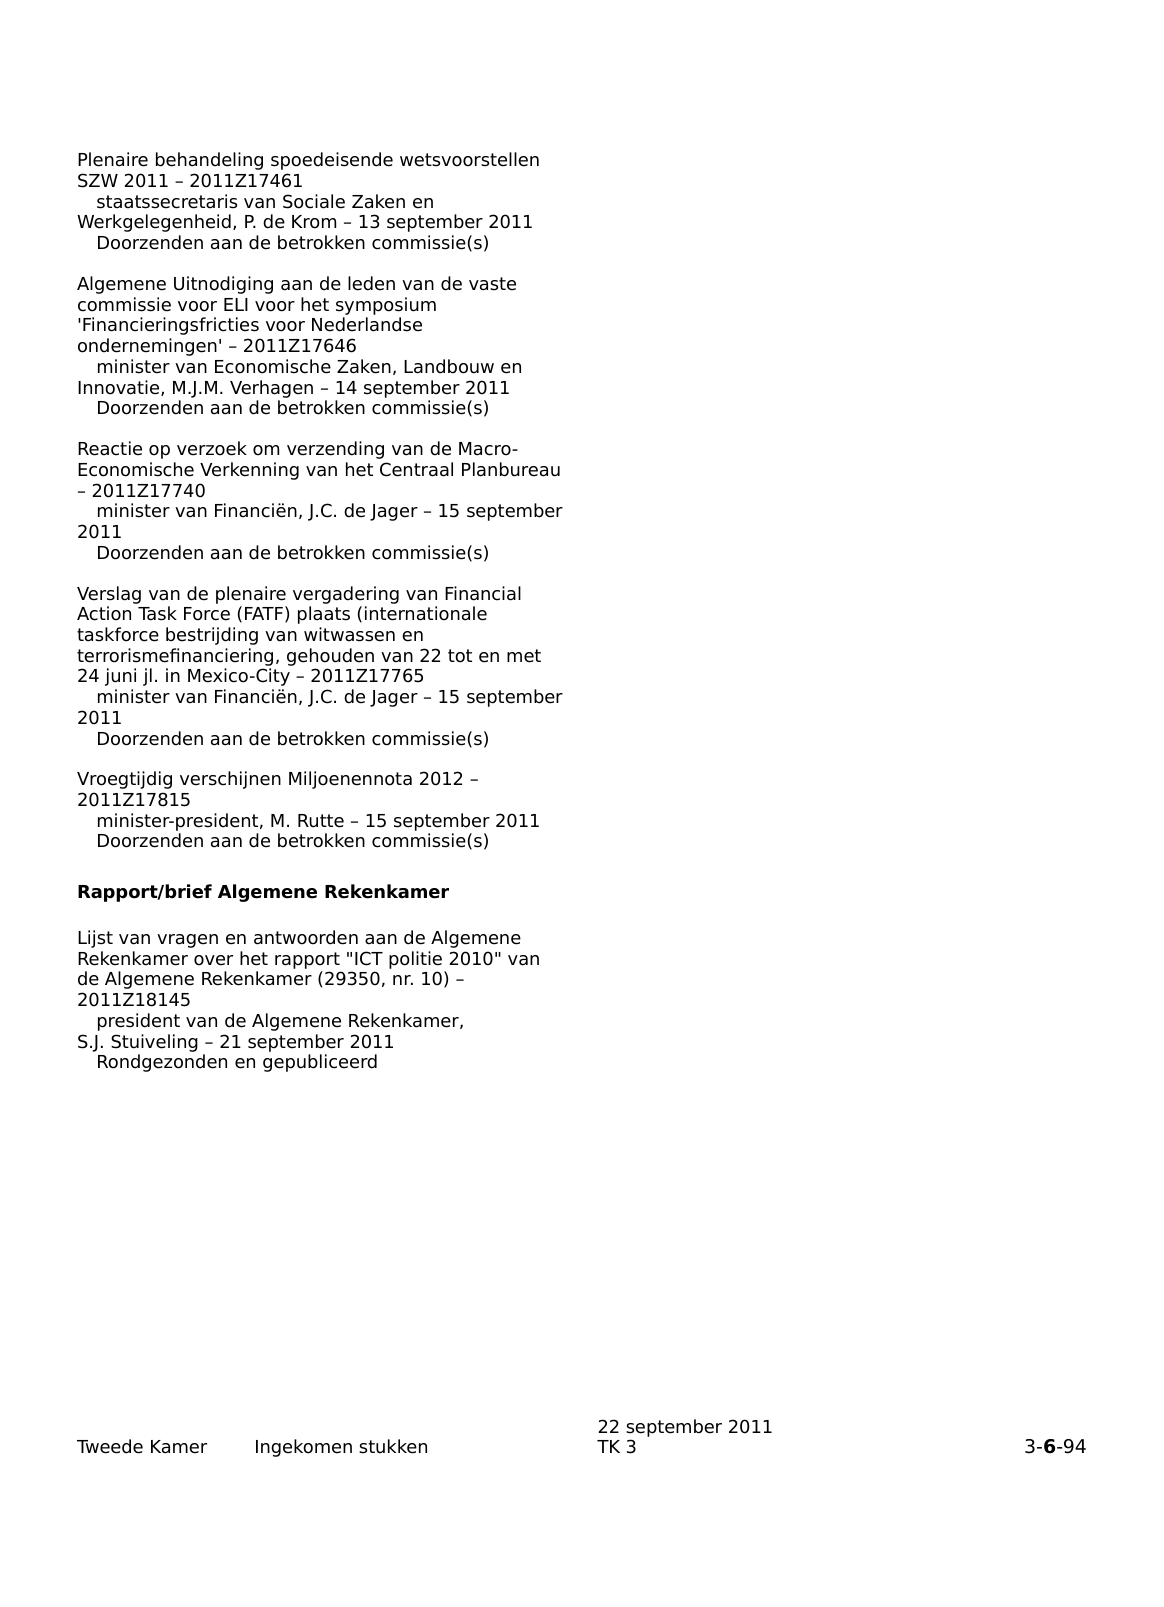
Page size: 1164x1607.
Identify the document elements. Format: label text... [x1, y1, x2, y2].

text Vroegtijdig verschijnen Miljoenennota 2012 – 2011Z17815 [77, 769, 567, 811]
text Doorzenden aan de betrokken commissie(s) [77, 728, 567, 749]
text staatssecretaris van Sociale Zaken en Werkgelegenheid, P. de Krom – 13 september 2011 [77, 192, 567, 233]
text minister van Financiën, J.C. de Jager – 15 september 2011 [77, 687, 567, 728]
text Rondgezonden en gepubliceerd [77, 1052, 567, 1073]
text Doorzenden aan de betrokken commissie(s) [77, 398, 567, 419]
subtitle Rapport/brief Algemene Rekenkamer [77, 882, 567, 903]
text Lijst van vragen en antwoorden aan de Algemene Rekenkamer over het rapport "ICT politie 2010" van de Algemene Rekenkamer (29350, nr. 10) – 2011Z18145 [77, 928, 567, 1011]
text minister van Financiën, J.C. de Jager – 15 september 2011 [77, 501, 567, 543]
text Doorzenden aan de betrokken commissie(s) [77, 831, 567, 852]
text president van de Algemene Rekenkamer, S.J. Stuiveling – 21 september 2011 [77, 1011, 567, 1052]
text Plenaire behandeling spoedeisende wetsvoorstellen SZW 2011 – 2011Z17461 [77, 150, 567, 192]
text Doorzenden aan de betrokken commissie(s) [77, 543, 567, 563]
text minister-president, M. Rutte – 15 september 2011 [77, 811, 567, 831]
text Doorzenden aan de betrokken commissie(s) [77, 233, 567, 254]
text minister van Economische Zaken, Landbouw en Innovatie, M.J.M. Verhagen – 14 september 2011 [77, 357, 567, 398]
text Reactie op verzoek om verzending van de Macro-Economische Verkenning van het Centraal Planbureau – 2011Z17740 [77, 439, 567, 501]
text Verslag van de plenaire vergadering van Financial Action Task Force (FATF) plaats (internationale taskforce bestrijding van witwassen en terrorismefinanciering, gehouden van 22 tot en met 24 juni jl. in Mexico-City – 2011Z17765 [77, 583, 567, 687]
text Algemene Uitnodiging aan de leden van de vaste commissie voor ELI voor het symposium 'Financieringsfricties voor Nederlandse ondernemingen' – 2011Z17646 [77, 274, 567, 357]
